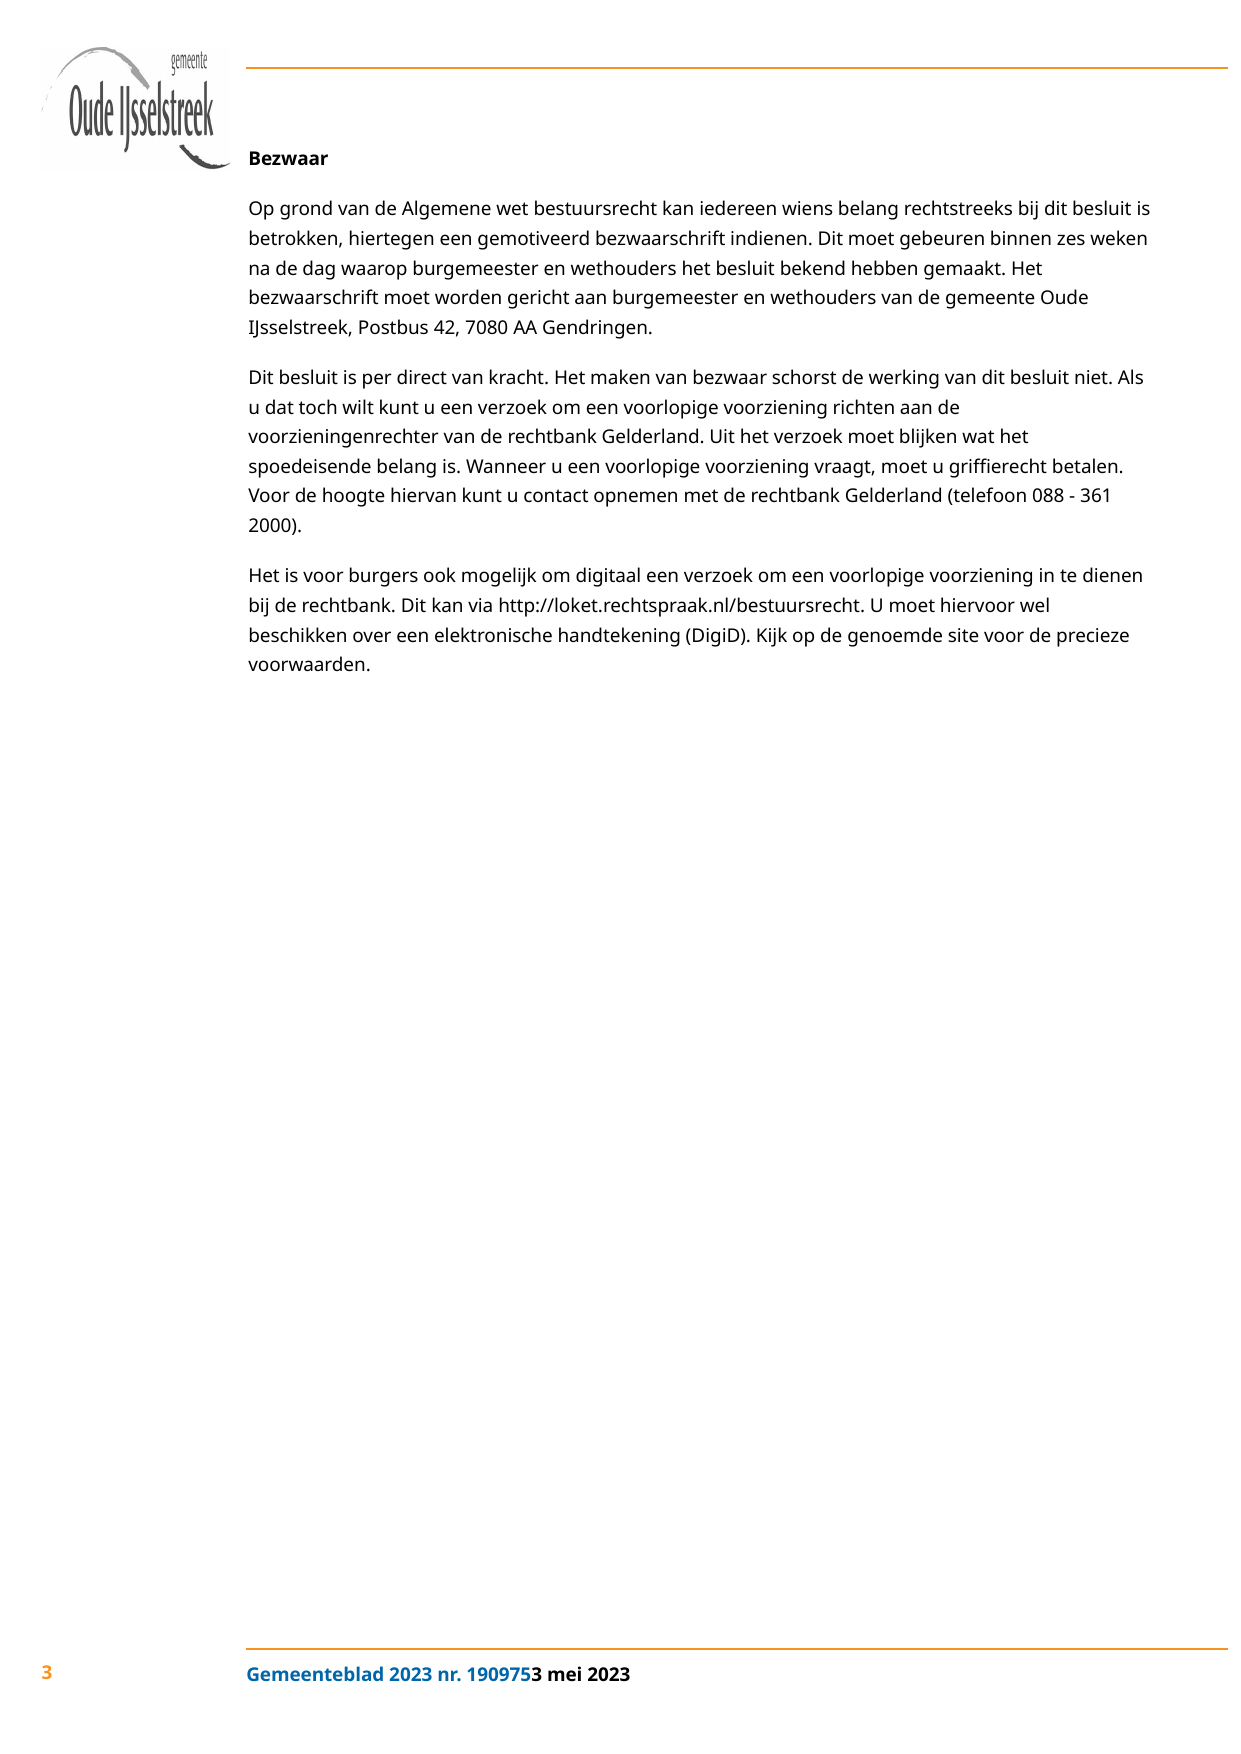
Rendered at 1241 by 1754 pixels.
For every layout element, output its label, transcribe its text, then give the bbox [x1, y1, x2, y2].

text Het is voor burgers ook mogelijk om digitaal een verzoek om een voorlopige voorziening in te dienen bij de rechtbank. Dit kan via http://loket.rechtspraak.nl/bestuursrecht. U moet hiervoor wel beschikken over een elektronische handtekening (DigiD). Kijk op de genoemde site voor de precieze voorwaarden. [248, 563, 1152, 677]
text Op grond van de Algemene wet bestuursrecht kan iedereen wiens belang rechtstreeks bij dit besluit is betrokken, hiertegen een gemotiveerd bezwaarschrift indienen. Dit moet gebeuren binnen zes weken na de dag waarop burgemeester en wethouders het besluit bekend hebben gemaakt. Het bezwaarschrift moet worden gericht aan burgemeester en wethouders van de gemeente Oude IJsselstreek, Postbus 42, 7080 AA Gendringen. [248, 196, 1152, 340]
text Bezwaar [248, 145, 1152, 171]
text Dit besluit is per direct van kracht. Het maken van bezwaar schorst de werking van dit besluit niet. Als u dat toch wilt kunt u een verzoek om een voorlopige voorziening richten aan de voorzieningenrechter van de rechtbank Gelderland. Uit het verzoek moet blijken wat het spoedeisende belang is. Wanneer u een voorlopige voorziening vraagt, moet u griffierecht betalen. Voor de hoogte hiervan kunt u contact opnemen met de rechtbank Gelderland (telefoon 088 - 361 2000). [248, 364, 1152, 538]
picture [41, 47, 231, 172]
